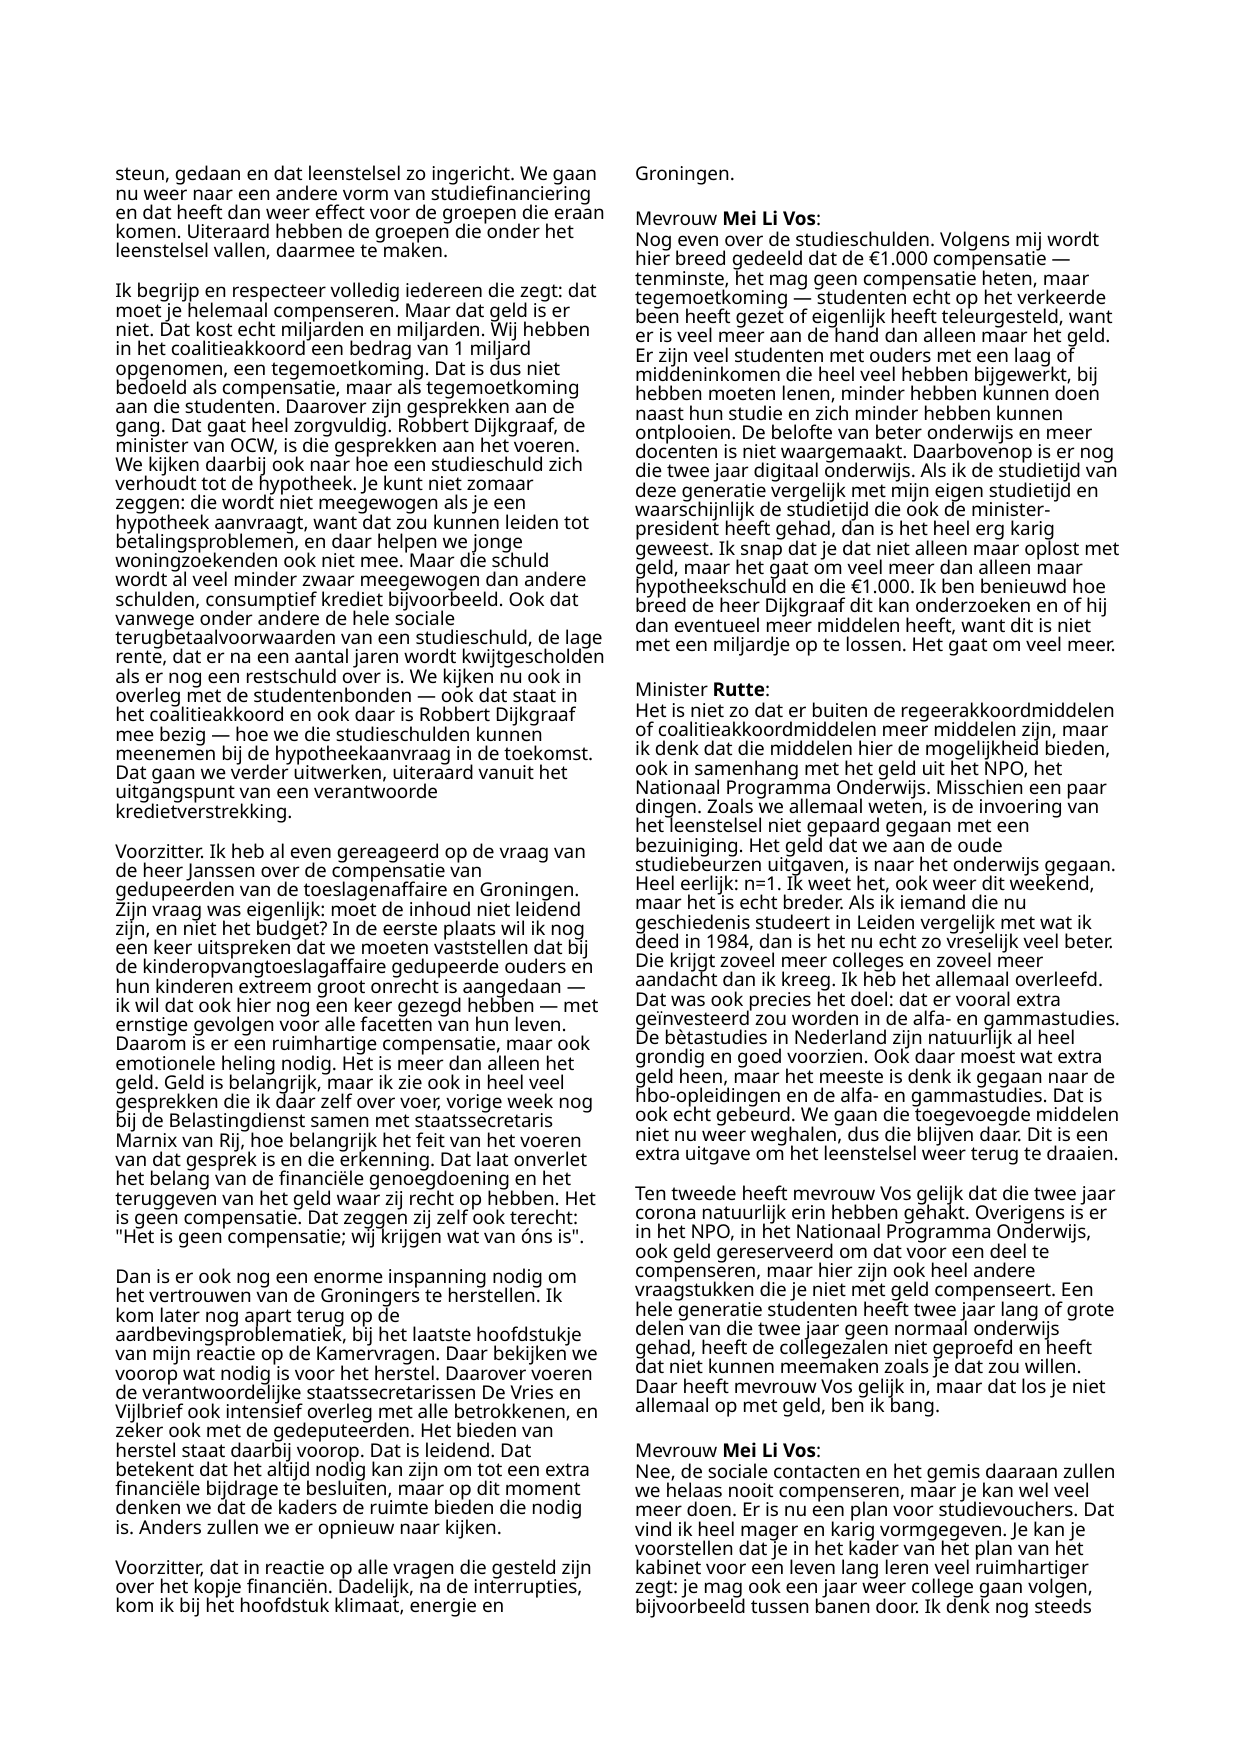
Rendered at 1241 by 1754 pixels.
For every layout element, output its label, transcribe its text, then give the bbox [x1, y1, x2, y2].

text Dan is er ook nog een enorme inspanning nodig om het vertrouwen van de Groningers te herstellen. Ik kom later nog apart terug op de aardbevingsproblematiek, bij het laatste hoofdstukje van mijn reactie op de Kamervragen. Daar bekijken we voorop wat nodig is voor het herstel. Daarover voeren de verantwoordelijke staatssecretarissen De Vries en Vijlbrief ook intensief overleg met alle betrokkenen, en zeker ook met de gedeputeerden. Het bieden van herstel staat daarbij voorop. Dat is leidend. Dat betekent dat het altijd nodig kan zijn om tot een extra financiële bijdrage te besluiten, maar op dit moment denken we dat de kaders de ruimte bieden die nodig is. Anders zullen we er opnieuw naar kijken. [115, 1268, 605, 1538]
text Het is niet zo dat er buiten de regeerakkoordmiddelen of coalitieakkoordmiddelen meer middelen zijn, maar ik denk dat die middelen hier de mogelijkheid bieden, ook in samenhang met het geld uit het NPO, het Nationaal Programma Onderwijs. Misschien een paar dingen. Zoals we allemaal weten, is de invoering van het leenstelsel niet gepaard gegaan met een bezuiniging. Het geld dat we aan de oude studiebeurzen uitgaven, is naar het onderwijs gegaan. Heel eerlijk: n=1. Ik weet het, ook weer dit weekend, maar het is echt breder. Als ik iemand die nu geschiedenis studeert in Leiden vergelijk met wat ik deed in 1984, dan is het nu echt zo vreselijk veel beter. Die krijgt zoveel meer colleges en zoveel meer aandacht dan ik kreeg. Ik heb het allemaal overleefd. Dat was ook precies het doel: dat er vooral extra geïnvesteerd zou worden in de alfa- en gammastudies. De bètastudies in Nederland zijn natuurlijk al heel grondig en goed voorzien. Ook daar moest wat extra geld heen, maar het meeste is denk ik gegaan naar de hbo-opleidingen en de alfa- en gammastudies. Dat is ook echt gebeurd. We gaan die toegevoegde middelen niet nu weer weghalen, dus die blijven daar. Dit is een extra uitgave om het leenstelsel weer terug te draaien. [635, 702, 1125, 1164]
text Groningen. [635, 165, 1125, 184]
text Mevrouw Mei Li Vos: [635, 1437, 1125, 1463]
text Voorzitter. Ik heb al even gereageerd op de vraag van de heer Janssen over de compensatie van gedupeerden van de toeslagenaffaire en Groningen. Zijn vraag was eigenlijk: moet de inhoud niet leidend zijn, en niet het budget? In de eerste plaats wil ik nog een keer uitspreken dat we moeten vaststellen dat bij de kinderopvangtoeslagaffaire gedupeerde ouders en hun kinderen extreem groot onrecht is aangedaan — ik wil dat ook hier nog een keer gezegd hebben — met ernstige gevolgen voor alle facetten van hun leven. Daarom is er een ruimhartige compensatie, maar ook emotionele heling nodig. Het is meer dan alleen het geld. Geld is belangrijk, maar ik zie ook in heel veel gesprekken die ik daar zelf over voer, vorige week nog bij de Belastingdienst samen met staatssecretaris Marnix van Rij, hoe belangrijk het feit van het voeren van dat gesprek is en die erkenning. Dat laat onverlet het belang van de financiële genoegdoening en het teruggeven van het geld waar zij recht op hebben. Het is geen compensatie. Dat zeggen zij zelf ook terecht: "Het is geen compensatie; wij krijgen wat van óns is". [115, 843, 605, 1247]
text Nog even over de studieschulden. Volgens mij wordt hier breed gedeeld dat de €1.000 compensatie — tenminste, het mag geen compensatie heten, maar tegemoetkoming — studenten echt op het verkeerde been heeft gezet of eigenlijk heeft teleurgesteld, want er is veel meer aan de hand dan alleen maar het geld. Er zijn veel studenten met ouders met een laag of middeninkomen die heel veel hebben bijgewerkt, bij hebben moeten lenen, minder hebben kunnen doen naast hun studie en zich minder hebben kunnen ontplooien. De belofte van beter onderwijs en meer docenten is niet waargemaakt. Daarbovenop is er nog die twee jaar digitaal onderwijs. Als ik de studietijd van deze generatie vergelijk met mijn eigen studietijd en waarschijnlijk de studietijd die ook de minister-president heeft gehad, dan is het heel erg karig geweest. Ik snap dat je dat niet alleen maar oplost met geld, maar het gaat om veel meer dan alleen maar hypotheekschuld en die €1.000. Ik ben benieuwd hoe breed de heer Dijkgraaf dit kan onderzoeken en of hij dan eventueel meer middelen heeft, want dit is niet met een miljardje op te lossen. Het gaat om veel meer. [635, 231, 1125, 655]
text steun, gedaan en dat leenstelsel zo ingericht. We gaan nu weer naar een andere vorm van studiefinanciering en dat heeft dan weer effect voor de groepen die eraan komen. Uiteraard hebben de groepen die onder het leenstelsel vallen, daarmee te maken. [115, 165, 605, 262]
text Ten tweede heeft mevrouw Vos gelijk dat die twee jaar corona natuurlijk erin hebben gehakt. Overigens is er in het NPO, in het Nationaal Programma Onderwijs, ook geld gereserveerd om dat voor een deel te compenseren, maar hier zijn ook heel andere vraagstukken die je niet met geld compenseert. Een hele generatie studenten heeft twee jaar lang of grote delen van die twee jaar geen normaal onderwijs gehad, heeft de collegezalen niet geproefd en heeft dat niet kunnen meemaken zoals je dat zou willen. Daar heeft mevrouw Vos gelijk in, maar dat los je niet allemaal op met geld, ben ik bang. [635, 1185, 1125, 1416]
text Voorzitter, dat in reactie op alle vragen die gesteld zijn over het kopje financiën. Dadelijk, na de interrupties, kom ik bij het hoofdstuk klimaat, energie en [115, 1559, 605, 1616]
text Mevrouw Mei Li Vos: [635, 205, 1125, 231]
text Minister Rutte: [635, 676, 1125, 702]
text Nee, de sociale contacten en het gemis daaraan zullen we helaas nooit compenseren, maar je kan wel veel meer doen. Er is nu een plan voor studievouchers. Dat vind ik heel mager en karig vormgegeven. Je kan je voorstellen dat je in het kader van het plan van het kabinet voor een leven lang leren veel ruimhartiger zegt: je mag ook een jaar weer college gaan volgen, bijvoorbeeld tussen banen door. Ik denk nog steeds [635, 1463, 1125, 1617]
text Ik begrijp en respecteer volledig iedereen die zegt: dat moet je helemaal compenseren. Maar dat geld is er niet. Dat kost echt miljarden en miljarden. Wij hebben in het coalitieakkoord een bedrag van 1 miljard opgenomen, een tegemoetkoming. Dat is dus niet bedoeld als compensatie, maar als tegemoetkoming aan die studenten. Daarover zijn gesprekken aan de gang. Dat gaat heel zorgvuldig. Robbert Dijkgraaf, de minister van OCW, is die gesprekken aan het voeren. We kijken daarbij ook naar hoe een studieschuld zich verhoudt tot de hypotheek. Je kunt niet zomaar zeggen: die wordt niet meegewogen als je een hypotheek aanvraagt, want dat zou kunnen leiden tot betalingsproblemen, en daar helpen we jonge woningzoekenden ook niet mee. Maar die schuld wordt al veel minder zwaar meegewogen dan andere schulden, consumptief krediet bijvoorbeeld. Ook dat vanwege onder andere de hele sociale terugbetaalvoorwaarden van een studieschuld, de lage rente, dat er na een aantal jaren wordt kwijtgescholden als er nog een restschuld over is. We kijken nu ook in overleg met de studentenbonden — ook dat staat in het coalitieakkoord en ook daar is Robbert Dijkgraaf mee bezig — hoe we die studieschulden kunnen meenemen bij de hypotheekaanvraag in de toekomst. Dat gaan we verder uitwerken, uiteraard vanuit het uitgangspunt van een verantwoorde kredietverstrekking. [115, 282, 605, 822]
